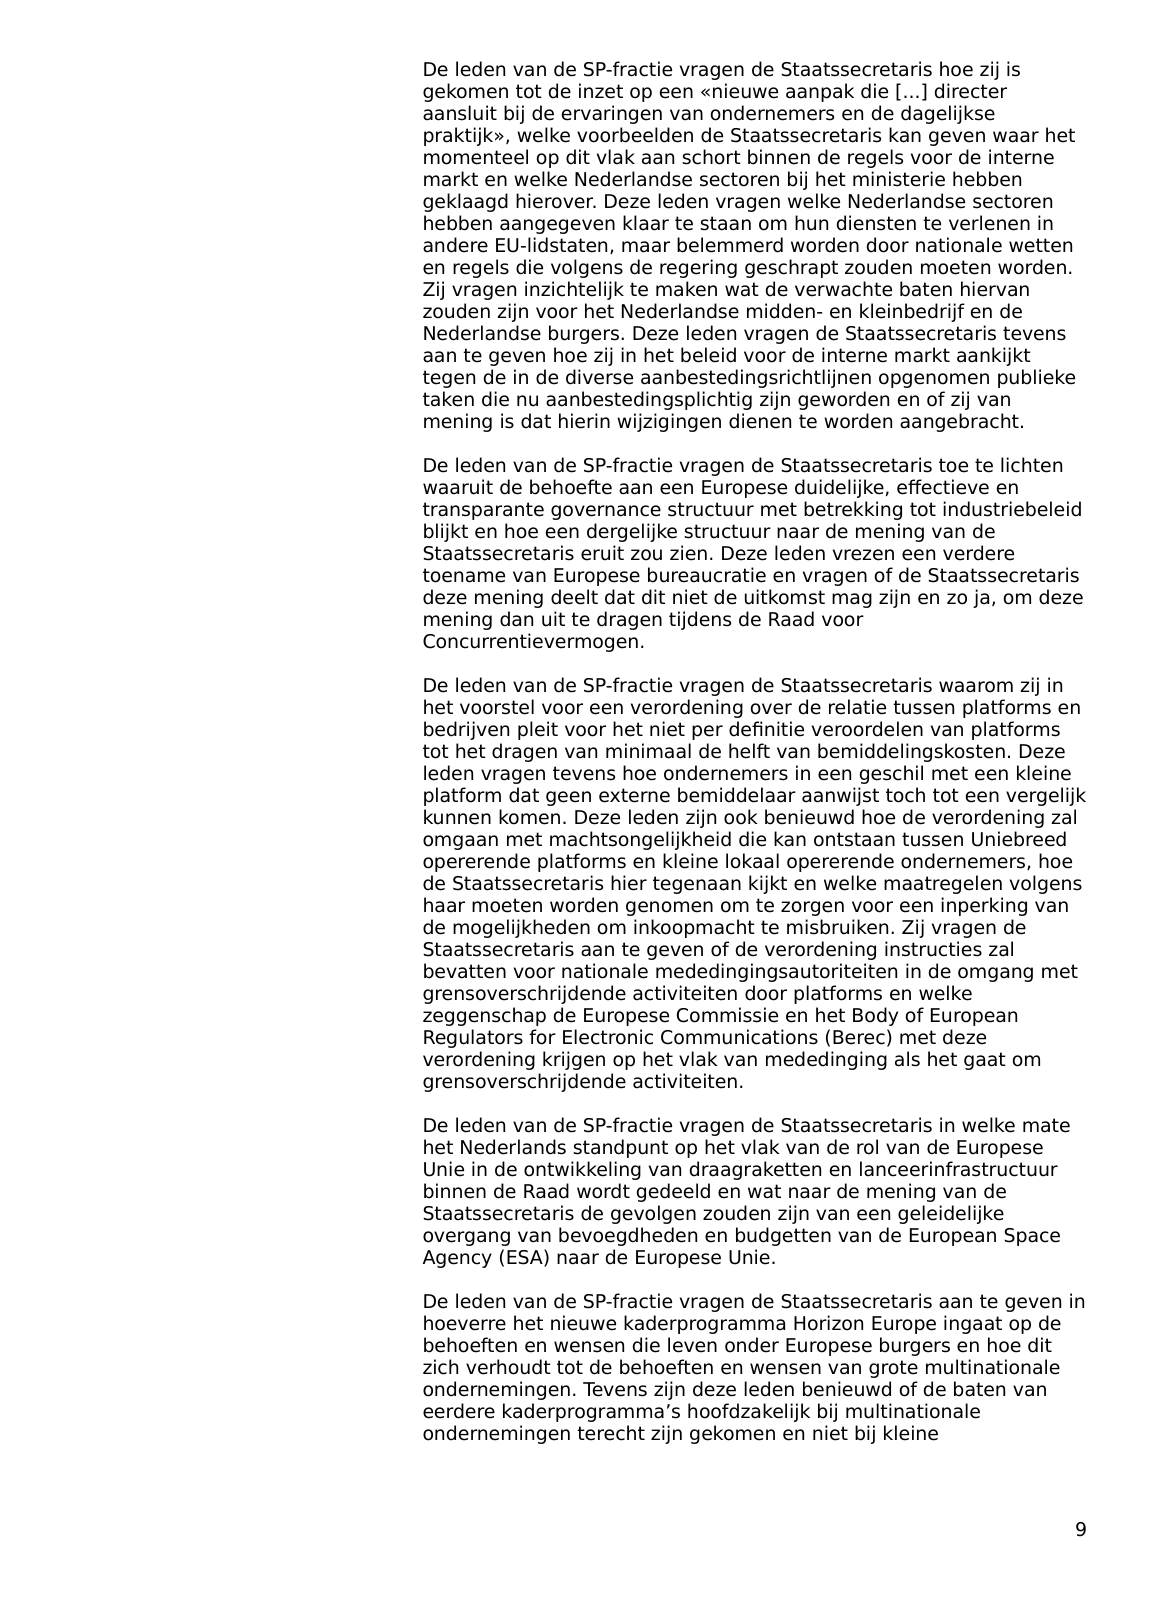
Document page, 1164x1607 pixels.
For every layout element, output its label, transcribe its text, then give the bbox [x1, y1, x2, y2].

text De leden van de SP-fractie vragen de Staatssecretaris toe te lichten waaruit de behoefte aan een Europese duidelijke, effectieve en transparante governance structuur met betrekking tot industriebeleid blijkt en hoe een dergelijke structuur naar de mening van de Staatssecretaris eruit zou zien. Deze leden vrezen een verdere toename van Europese bureaucratie en vragen of de Staatssecretaris deze mening deelt dat dit niet de uitkomst mag zijn en zo ja, om deze mening dan uit te dragen tijdens de Raad voor Concurrentievermogen. [422, 455, 1087, 653]
text De leden van de SP-fractie vragen de Staatssecretaris in welke mate het Nederlands standpunt op het vlak van de rol van de Europese Unie in de ontwikkeling van draagraketten en lanceerinfrastructuur binnen de Raad wordt gedeeld en wat naar de mening van de Staatssecretaris de gevolgen zouden zijn van een geleidelijke overgang van bevoegdheden en budgetten van de European Space Agency (ESA) naar de Europese Unie. [422, 1115, 1087, 1268]
text De leden van de SP-fractie vragen de Staatssecretaris waarom zij in het voorstel voor een verordening over de relatie tussen platforms en bedrijven pleit voor het niet per definitie veroordelen van platforms tot het dragen van minimaal de helft van bemiddelingskosten. Deze leden vragen tevens hoe ondernemers in een geschil met een kleine platform dat geen externe bemiddelaar aanwijst toch tot een vergelijk kunnen komen. Deze leden zijn ook benieuwd hoe de verordening zal omgaan met machtsongelijkheid die kan ontstaan tussen Uniebreed opererende platforms en kleine lokaal opererende ondernemers, hoe de Staatssecretaris hier tegenaan kijkt en welke maatregelen volgens haar moeten worden genomen om te zorgen voor een inperking van de mogelijkheden om inkoopmacht te misbruiken. Zij vragen de Staatssecretaris aan te geven of de verordening instructies zal bevatten voor nationale mededingingsautoriteiten in de omgang met grensoverschrijdende activiteiten door platforms en welke zeggenschap de Europese Commissie en het Body of European Regulators for Electronic Communications (Berec) met deze verordening krijgen op het vlak van mededinging als het gaat om grensoverschrijdende activiteiten. [422, 675, 1087, 1092]
text De leden van de SP-fractie vragen de Staatssecretaris aan te geven in hoeverre het nieuwe kaderprogramma Horizon Europe ingaat op de behoeften en wensen die leven onder Europese burgers en hoe dit zich verhoudt tot de behoeften en wensen van grote multinationale ondernemingen. Tevens zijn deze leden benieuwd of de baten van eerdere kaderprogramma’s hoofdzakelijk bij multinationale ondernemingen terecht zijn gekomen en niet bij kleine [422, 1291, 1087, 1444]
text De leden van de SP-fractie vragen de Staatssecretaris hoe zij is gekomen tot de inzet op een «nieuwe aanpak die [...] directer aansluit bij de ervaringen van ondernemers en de dagelijkse praktijk», welke voorbeelden de Staatssecretaris kan geven waar het momenteel op dit vlak aan schort binnen de regels voor de interne markt en welke Nederlandse sectoren bij het ministerie hebben geklaagd hierover. Deze leden vragen welke Nederlandse sectoren hebben aangegeven klaar te staan om hun diensten te verlenen in andere EU-lidstaten, maar belemmerd worden door nationale wetten en regels die volgens de regering geschrapt zouden moeten worden. Zij vragen inzichtelijk te maken wat de verwachte baten hiervan zouden zijn voor het Nederlandse midden- en kleinbedrijf en de Nederlandse burgers. Deze leden vragen de Staatssecretaris tevens aan te geven hoe zij in het beleid voor de interne markt aankijkt tegen de in de diverse aanbestedingsrichtlijnen opgenomen publieke taken die nu aanbestedingsplichtig zijn geworden en of zij van mening is dat hierin wijzigingen dienen te worden aangebracht. [422, 59, 1087, 433]
